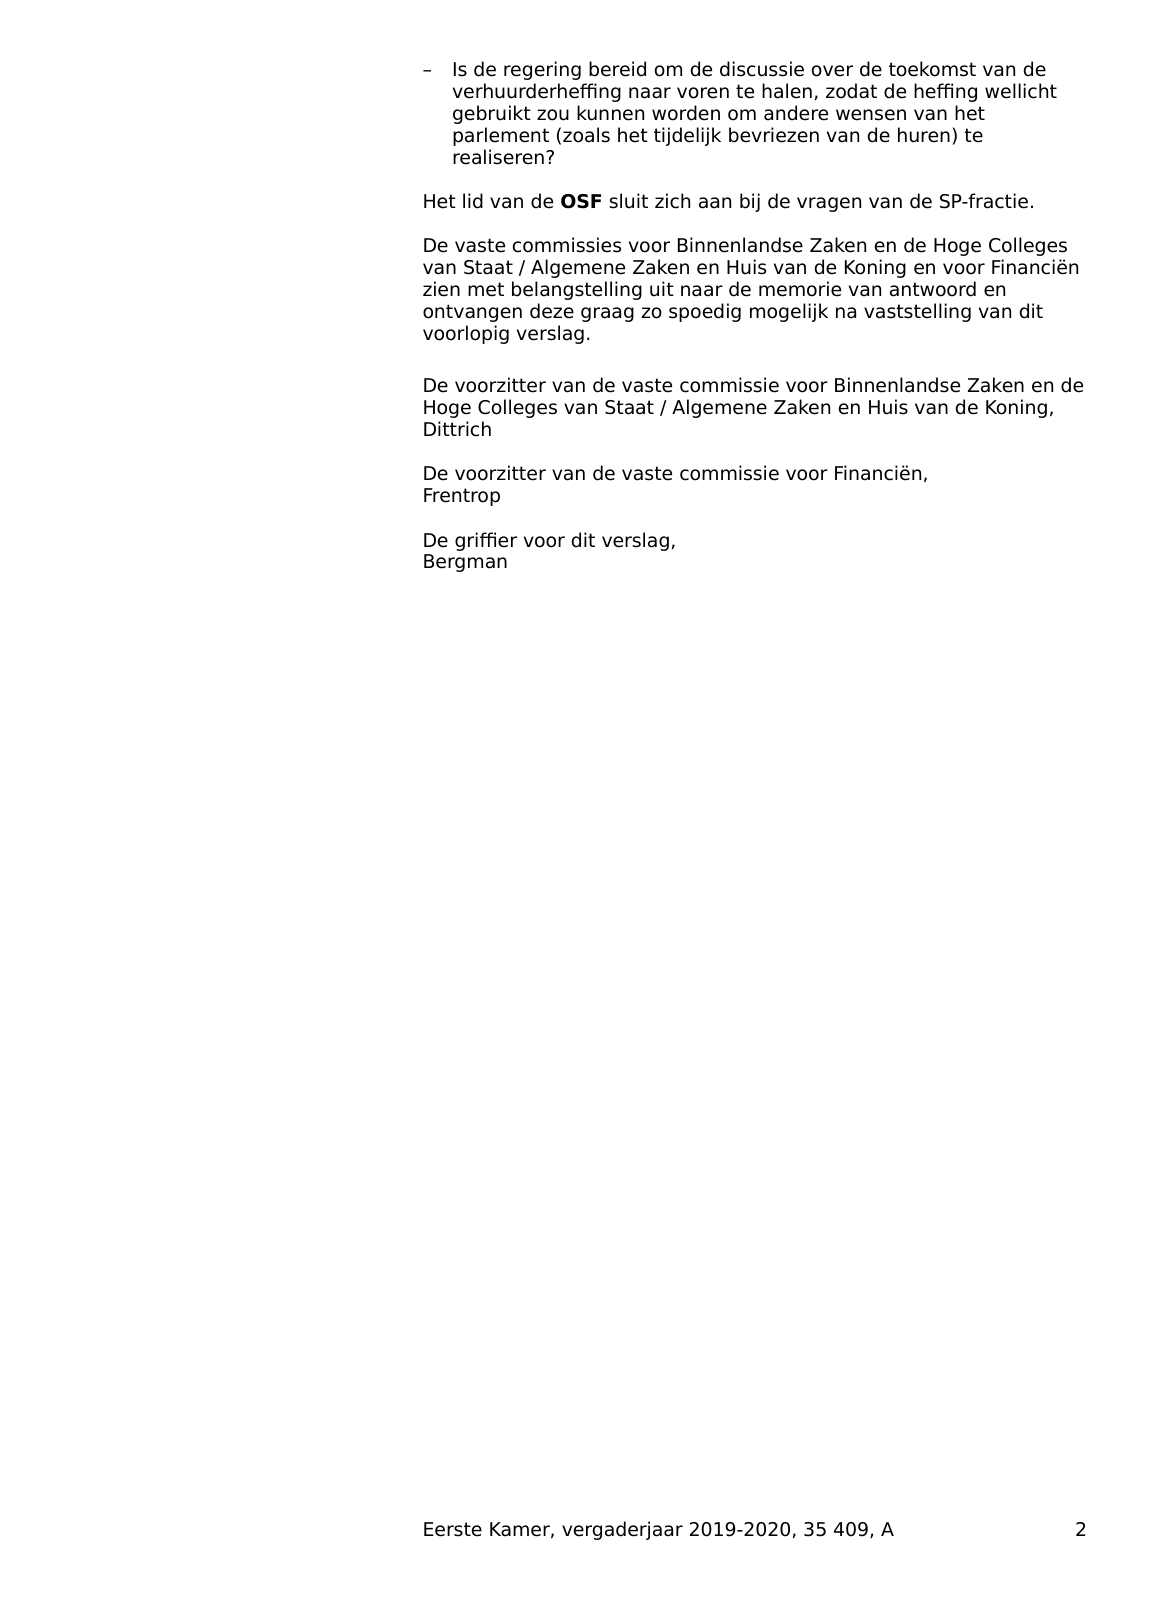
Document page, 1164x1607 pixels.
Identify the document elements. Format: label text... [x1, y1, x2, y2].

text De voorzitter van de vaste commissie voor Binnenlandse Zaken en de Hoge Colleges van Staat / Algemene Zaken en Huis van de Koning, Dittrich [422, 375, 1087, 441]
text De griffier voor dit verslag, Bergman [422, 529, 1087, 573]
text De voorzitter van de vaste commissie voor Financiën, Frentrop [422, 463, 1087, 507]
text Het lid van de OSF sluit zich aan bij de vragen van de SP-fractie. [422, 191, 1087, 213]
text – Is de regering bereid om de discussie over de toekomst van de verhuurderheffing naar voren te halen, zodat de heffing wellicht gebruikt zou kunnen worden om andere wensen van het parlement (zoals het tijdelijk bevriezen van de huren) te realiseren? [422, 59, 1087, 169]
text De vaste commissies voor Binnenlandse Zaken en de Hoge Colleges van Staat / Algemene Zaken en Huis van de Koning en voor Financiën zien met belangstelling uit naar de memorie van antwoord en ontvangen deze graag zo spoedig mogelijk na vaststelling van dit voorlopig verslag. [422, 235, 1087, 345]
